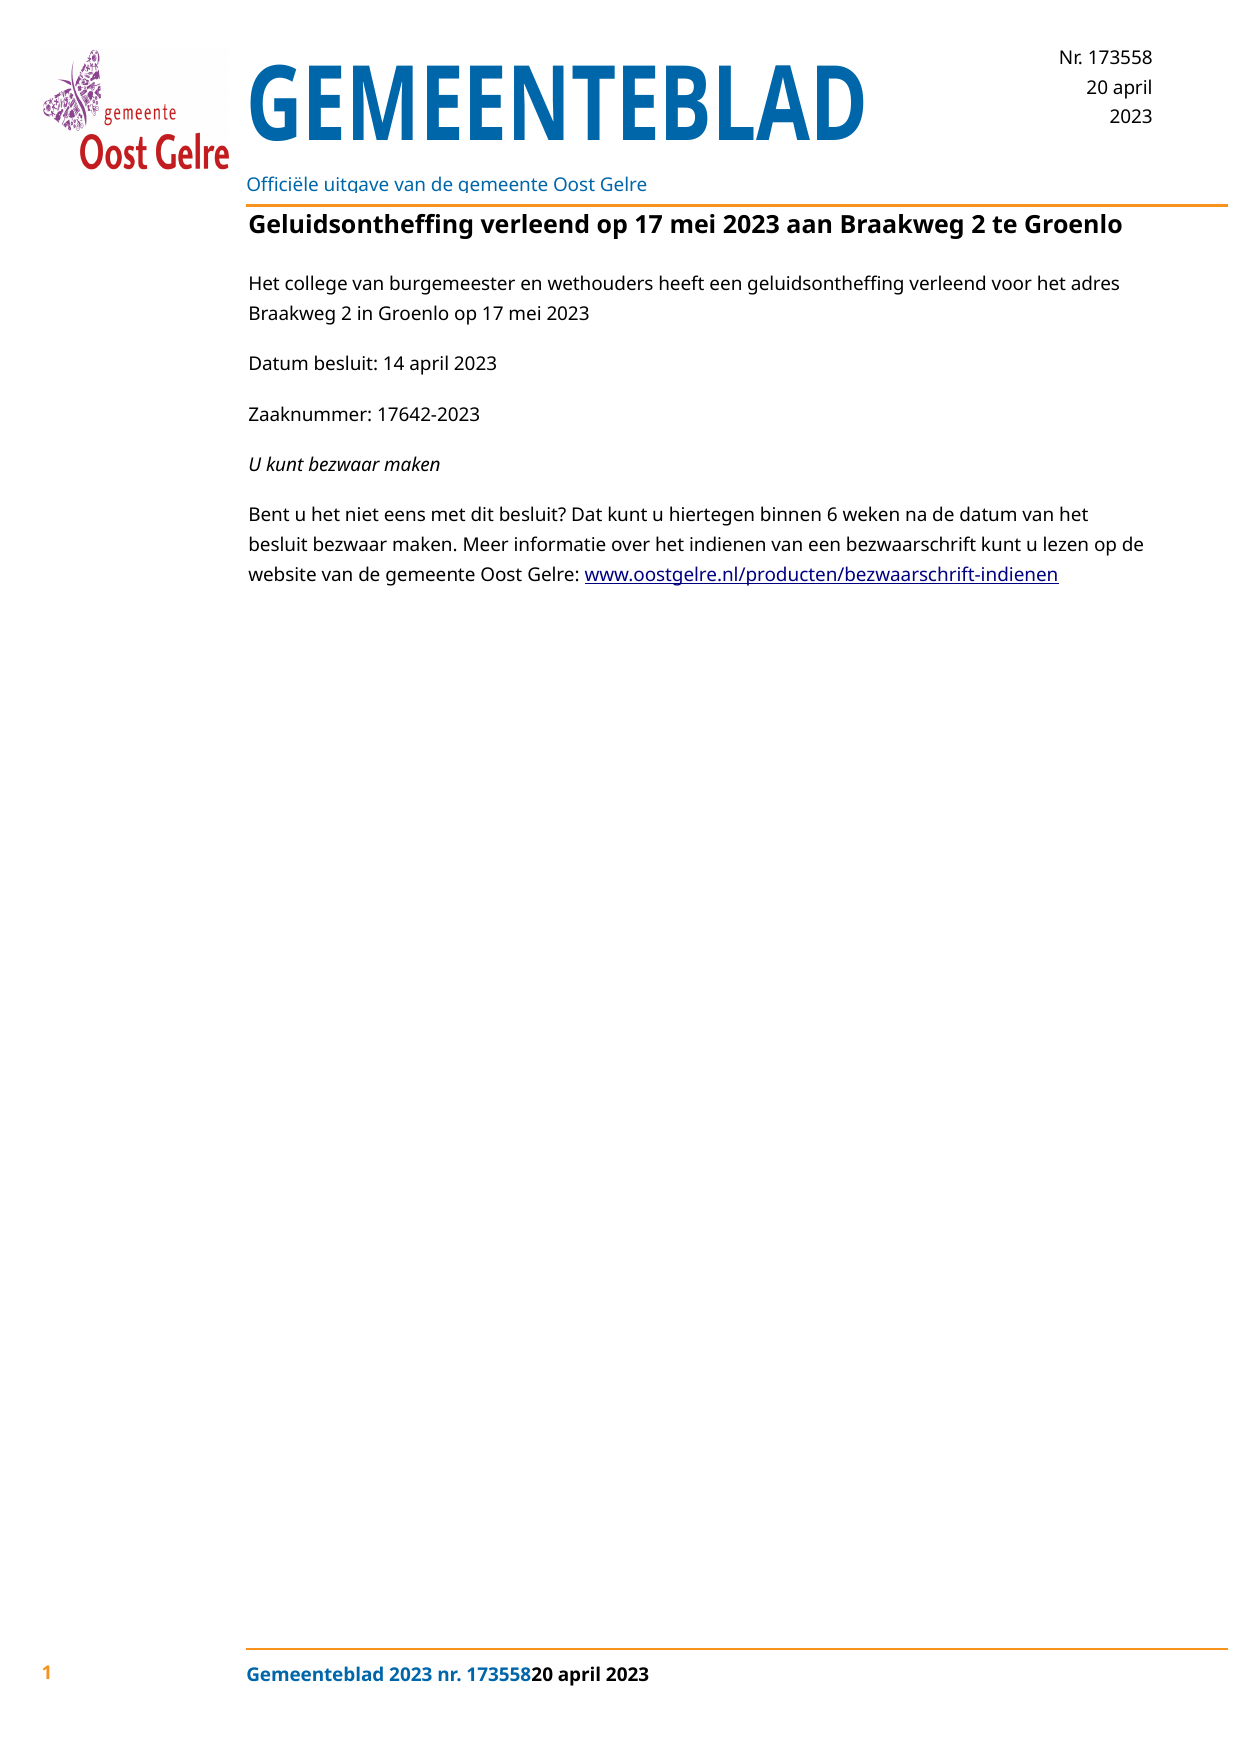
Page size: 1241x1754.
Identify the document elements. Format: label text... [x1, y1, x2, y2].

text Zaaknummer: 17642-2023 [248, 401, 1152, 426]
picture [41, 47, 231, 172]
text U kunt bezwaar maken [248, 451, 1152, 477]
text Het college van burgemeester en wethouders heeft een geluidsontheffing verleend voor het adres Braakweg 2 in Groenlo op 17 mei 2023 [248, 270, 1152, 326]
text Datum besluit: 14 april 2023 [248, 350, 1152, 376]
text Geluidsontheffing verleend op 17 mei 2023 aan Braakweg 2 te Groenlo [248, 207, 1152, 241]
text Bent u het niet eens met dit besluit? Dat kunt u hiertegen binnen 6 weken na de datum van het besluit bezwaar maken. Meer informatie over het indienen van een bezwaarschrift kunt u lezen op de website van de gemeente Oost Gelre: www.oostgelre.nl/producten/bezwaarschrift-indienen [248, 502, 1152, 586]
